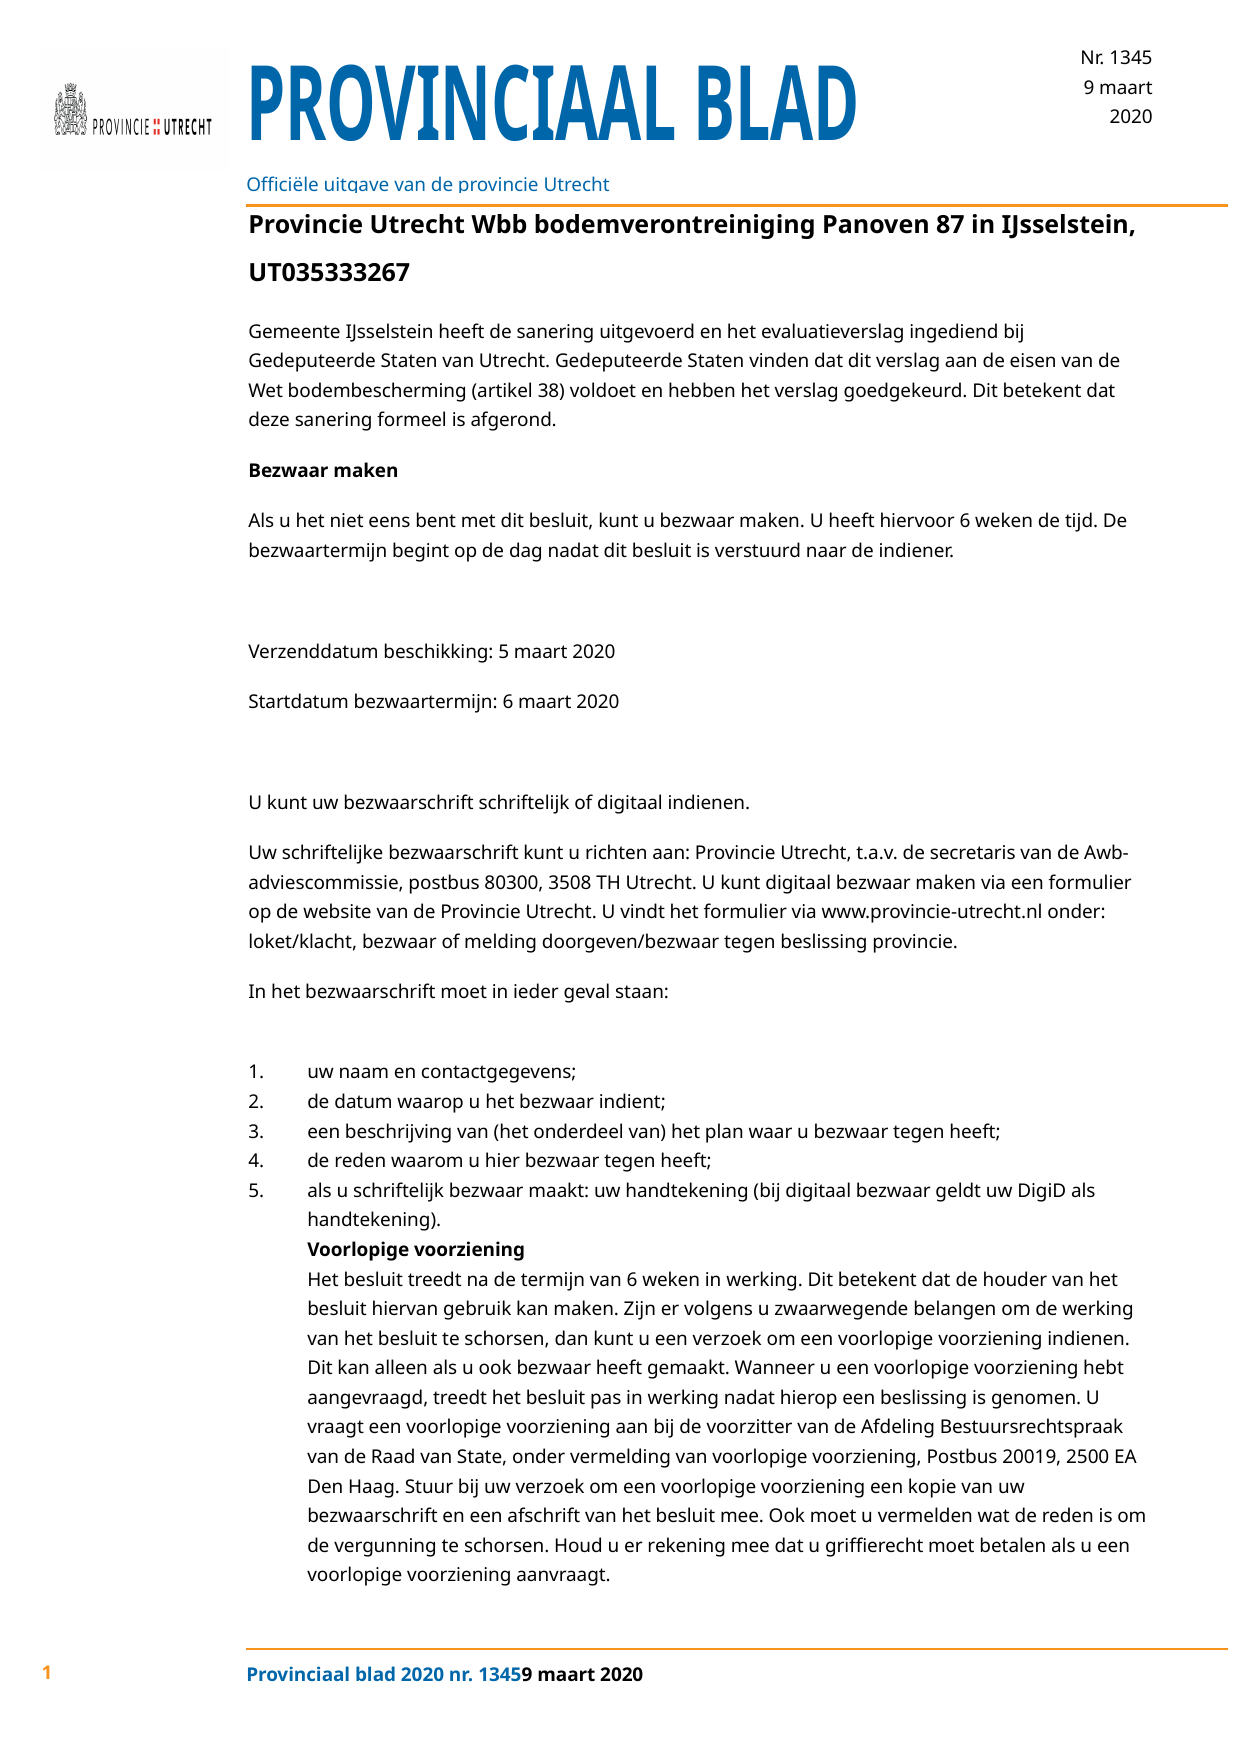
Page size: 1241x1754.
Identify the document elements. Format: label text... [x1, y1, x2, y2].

list uw naam en contactgegevens; [248, 1059, 1152, 1084]
picture [41, 47, 231, 172]
text Bezwaar maken [248, 457, 1152, 483]
list Het besluit treedt na de termijn van 6 weken in werking. Dit betekent dat de houder van het besluit hiervan gebruik kan maken. Zijn er volgens u zwaarwegende belangen om de werking van het besluit te schorsen, dan kunt u een verzoek om een voorlopige voorziening indienen. Dit kan alleen als u ook bezwaar heeft gemaakt. Wanneer u een voorlopige voorziening hebt aangevraagd, treedt het besluit pas in werking nadat hierop een beslissing is genomen. U vraagt een voorlopige voorziening aan bij de voorzitter van de Afdeling Bestuursrechtspraak van de Raad van State, onder vermelding van voorlopige voorziening, Postbus 20019, 2500 EA Den Haag. Stuur bij uw verzoek om een voorlopige voorziening een kopie van uw bezwaarschrift en een afschrift van het besluit mee. Ook moet u vermelden wat de reden is om de vergunning te schorsen. Houd u er rekening mee dat u griffierecht moet betalen als u een voorlopige voorziening aanvraagt. [248, 1266, 1152, 1587]
text Verzenddatum beschikking: 5 maart 2020 [248, 638, 1152, 664]
text Provincie Utrecht Wbb bodemverontreiniging Panoven 87 in IJsselstein, UT035333267 [248, 207, 1152, 288]
list de reden waarom u hier bezwaar tegen heeft; [248, 1147, 1152, 1173]
text Gemeente IJsselstein heeft de sanering uitgevoerd en het evaluatieverslag ingediend bij Gedeputeerde Staten van Utrecht. Gedeputeerde Staten vinden dat dit verslag aan de eisen van de Wet bodembescherming (artikel 38) voldoet en hebben het verslag goedgekeurd. Dit betekent dat deze sanering formeel is afgerond. [248, 318, 1152, 432]
list de datum waarop u het bezwaar indient; [248, 1088, 1152, 1114]
text U kunt uw bezwaarschrift schriftelijk of digitaal indienen. [248, 789, 1152, 815]
text Uw schriftelijke bezwaarschrift kunt u richten aan: Provincie Utrecht, t.a.v. de secretaris van de Awb-adviescommissie, postbus 80300, 3508 TH Utrecht. U kunt digitaal bezwaar maken via een formulier op de website van de Provincie Utrecht. U vindt het formulier via www.provincie-utrecht.nl onder: loket/klacht, bezwaar of melding doorgeven/bezwaar tegen beslissing provincie. [248, 839, 1152, 954]
text Als u het niet eens bent met dit besluit, kunt u bezwaar maken. U heeft hiervoor 6 weken de tijd. De bezwaartermijn begint op de dag nadat dit besluit is verstuurd naar de indiener. [248, 507, 1152, 563]
list Voorlopige voorziening [248, 1236, 1152, 1262]
list als u schriftelijk bezwaar maakt: uw handtekening (bij digitaal bezwaar geldt uw DigiD als handtekening). [248, 1177, 1152, 1232]
text In het bezwaarschrift moet in ieder geval staan: [248, 979, 1152, 1004]
list een beschrijving van (het onderdeel van) het plan waar u bezwaar tegen heeft; [248, 1118, 1152, 1144]
text Startdatum bezwaartermijn: 6 maart 2020 [248, 688, 1152, 714]
